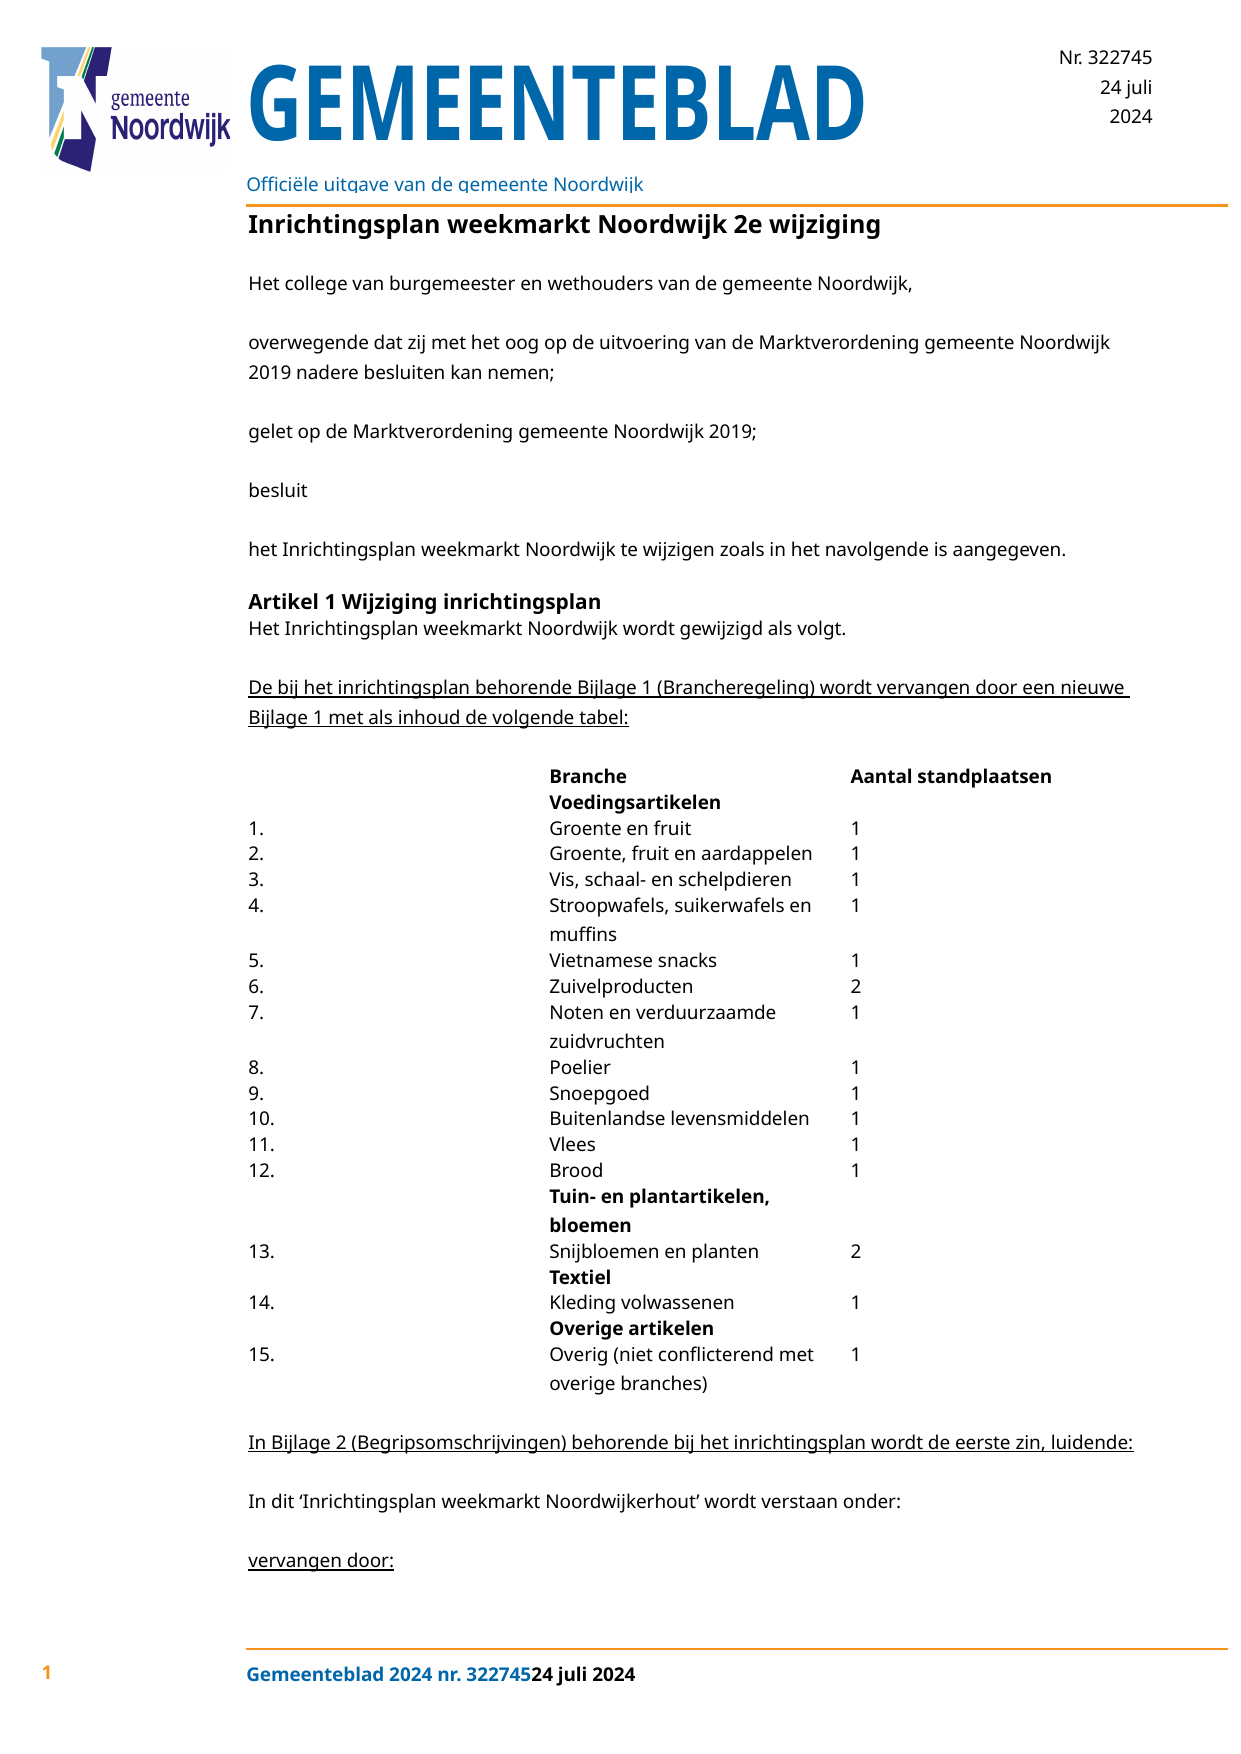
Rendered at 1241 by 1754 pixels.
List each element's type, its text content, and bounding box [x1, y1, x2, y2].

table_header Branche [549, 764, 850, 789]
table_cell Voedingsartikelen [549, 789, 850, 815]
table_cell Poelier [549, 1054, 850, 1080]
table_cell 1 [850, 1054, 1152, 1080]
text Het college van burgemeester en wethouders van de gemeente Noordwijk, [248, 270, 1152, 296]
text De bij het inrichtingsplan behorende Bijlage 1 (Brancheregeling) wordt vervangen door een nieuwe Bijlage 1 met als inhoud de volgende tabel: [248, 674, 1152, 730]
table_cell Brood [549, 1157, 850, 1183]
table_cell 7. [248, 999, 549, 1054]
text besluit [248, 477, 1152, 503]
text Het Inrichtingsplan weekmarkt Noordwijk wordt gewijzigd als volgt. [248, 615, 1152, 641]
table_header Aantal standplaatsen [850, 764, 1152, 789]
table_cell Snoepgoed [549, 1080, 850, 1106]
table_cell 4. [248, 892, 549, 947]
table_cell [248, 1264, 549, 1289]
table_cell 2. [248, 841, 549, 866]
table_cell 1 [850, 1080, 1152, 1106]
table_cell 8. [248, 1054, 549, 1080]
table_cell Groente en fruit [549, 815, 850, 841]
table_cell Noten en verduurzaamde zuidvruchten [549, 999, 850, 1054]
table_cell Zuivelproducten [549, 973, 850, 999]
table_cell 1. [248, 815, 549, 841]
table_cell 10. [248, 1106, 549, 1131]
table_cell 6. [248, 973, 549, 999]
text In Bijlage 2 (Begripsomschrijvingen) behorende bij het inrichtingsplan wordt de eerste zin, luidende: [248, 1429, 1152, 1455]
table_cell Tuin- en plantartikelen, bloemen [549, 1183, 850, 1238]
table_cell 1 [850, 999, 1152, 1054]
table_cell Kleding volwassenen [549, 1290, 850, 1315]
table_cell 1 [850, 1157, 1152, 1183]
text Artikel 1 Wijziging inrichtingsplan [248, 587, 1152, 615]
table_cell [850, 1183, 1152, 1238]
table_cell Overige artikelen [549, 1315, 850, 1341]
table_cell 1 [850, 892, 1152, 947]
text vervangen door: [248, 1547, 1152, 1573]
table_cell 5. [248, 948, 549, 973]
table_cell 1 [850, 841, 1152, 866]
table_cell 11. [248, 1131, 549, 1157]
table_cell Groente, fruit en aardappelen [549, 841, 850, 866]
table_cell [248, 1315, 549, 1341]
table_cell Vietnamese snacks [549, 948, 850, 973]
table_cell [850, 1264, 1152, 1289]
table_cell Snijbloemen en planten [549, 1238, 850, 1264]
table_cell 12. [248, 1157, 549, 1183]
table_cell 9. [248, 1080, 549, 1106]
table_cell 2 [850, 1238, 1152, 1264]
table_cell 13. [248, 1238, 549, 1264]
table_cell 1 [850, 1290, 1152, 1315]
table_cell 14. [248, 1290, 549, 1315]
text het Inrichtingsplan weekmarkt Noordwijk te wijzigen zoals in het navolgende is aangegeven. [248, 537, 1152, 562]
table_cell 1 [850, 1131, 1152, 1157]
text gelet op de Marktverordening gemeente Noordwijk 2019; [248, 418, 1152, 444]
table_cell 2 [850, 973, 1152, 999]
table_cell Stroopwafels, suikerwafels en muffins [549, 892, 850, 947]
table_cell [248, 789, 549, 815]
table_cell 1 [850, 815, 1152, 841]
table_cell 1 [850, 948, 1152, 973]
picture [41, 47, 231, 172]
table_cell 1 [850, 1341, 1152, 1396]
table_cell 3. [248, 866, 549, 892]
table_cell Buitenlandse levensmiddelen [549, 1106, 850, 1131]
table_header [248, 764, 549, 789]
text overwegende dat zij met het oog op de uitvoering van de Marktverordening gemeente Noordwijk 2019 nadere besluiten kan nemen; [248, 329, 1152, 385]
table_cell 1 [850, 1106, 1152, 1131]
table_cell Vis, schaal- en schelpdieren [549, 866, 850, 892]
table_cell 1 [850, 866, 1152, 892]
table_cell Textiel [549, 1264, 850, 1289]
text Inrichtingsplan weekmarkt Noordwijk 2e wijziging [248, 207, 1152, 241]
table_cell Vlees [549, 1131, 850, 1157]
table_cell [850, 789, 1152, 815]
table_cell Overig (niet conflicterend met overige branches) [549, 1341, 850, 1396]
table_cell [850, 1315, 1152, 1341]
table_cell [248, 1183, 549, 1238]
text In dit ‘Inrichtingsplan weekmarkt Noordwijkerhout’ wordt verstaan onder: [248, 1488, 1152, 1514]
table_cell 15. [248, 1341, 549, 1396]
